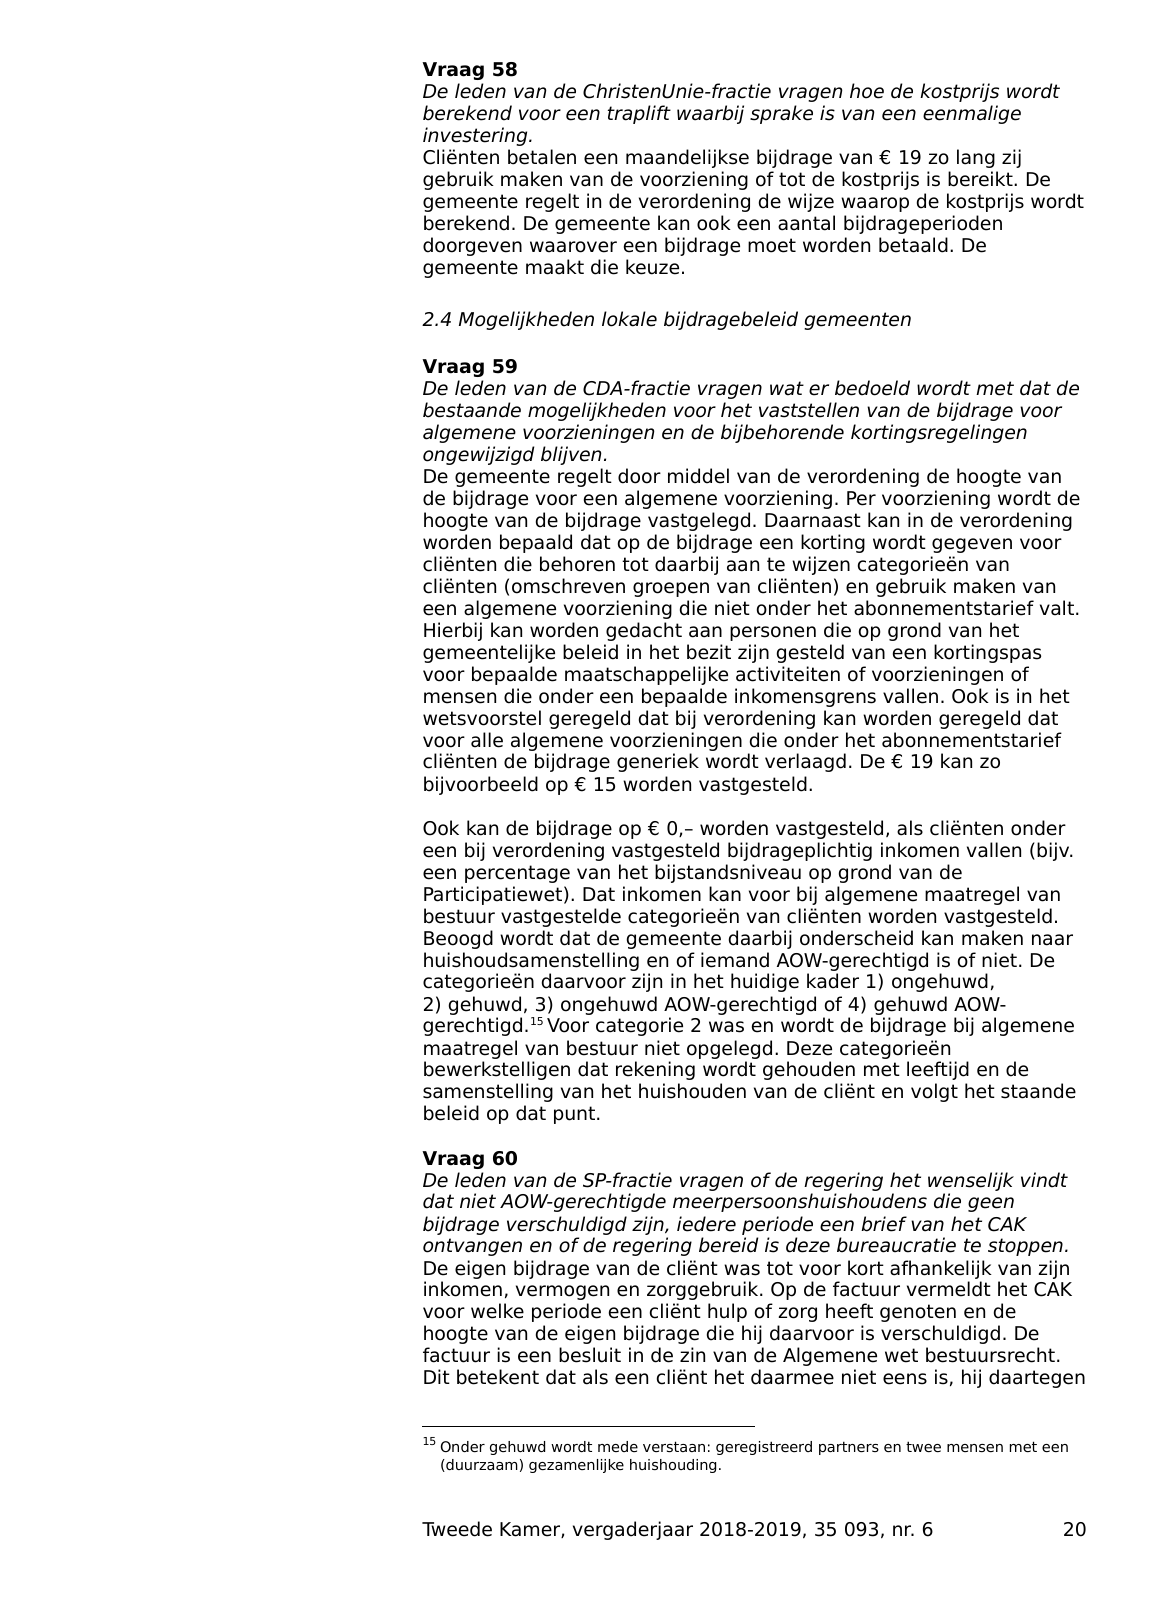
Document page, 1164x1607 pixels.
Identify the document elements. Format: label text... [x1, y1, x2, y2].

text De leden van de ChristenUnie-fractie vragen hoe de kostprijs wordt berekend voor een traplift waarbij sprake is van een eenmalige investering. [422, 81, 1087, 147]
text De leden van de CDA-fractie vragen wat er bedoeld wordt met dat de bestaande mogelijkheden voor het vaststellen van de bijdrage voor algemene voorzieningen en de bijbehorende kortingsregelingen ongewijzigd blijven. [422, 378, 1087, 466]
text De leden van de SP-fractie vragen of de regering het wenselijk vindt dat niet AOW-gerechtigde meerpersoonshuishoudens die geen bijdrage verschuldigd zijn, iedere periode een brief van het CAK ontvangen en of de regering bereid is deze bureaucratie te stoppen. [422, 1169, 1087, 1257]
text Vraag 59 [422, 356, 1087, 378]
text De gemeente regelt door middel van de verordening de hoogte van de bijdrage voor een algemene voorziening. Per voorziening wordt de hoogte van de bijdrage vastgelegd. Daarnaast kan in de verordening worden bepaald dat op de bijdrage een korting wordt gegeven voor cliënten die behoren tot daarbij aan te wijzen categorieën van cliënten (omschreven groepen van cliënten) en gebruik maken van een algemene voorziening die niet onder het abonnementstarief valt. Hierbij kan worden gedacht aan personen die op grond van het gemeentelijke beleid in het bezit zijn gesteld van een kortingspas voor bepaalde maatschappelijke activiteiten of voorzieningen of mensen die onder een bepaalde inkomensgrens vallen. Ook is in het wetsvoorstel geregeld dat bij verordening kan worden geregeld dat voor alle algemene voorzieningen die onder het abonnementstarief cliënten de bijdrage generiek wordt verlaagd. De € 19 kan zo bijvoorbeeld op € 15 worden vastgesteld. [422, 466, 1087, 795]
text Cliënten betalen een maandelijkse bijdrage van € 19 zo lang zij gebruik maken van de voorziening of tot de kostprijs is bereikt. De gemeente regelt in de verordening de wijze waarop de kostprijs wordt berekend. De gemeente kan ook een aantal bijdrageperioden doorgeven waarover een bijdrage moet worden betaald. De gemeente maakt die keuze. [422, 147, 1087, 279]
text Vraag 60 [422, 1147, 1087, 1169]
text Ook kan de bijdrage op € 0,– worden vastgesteld, als cliënten onder een bij verordening vastgesteld bijdrageplichtig inkomen vallen (bijv. een percentage van het bijstandsniveau op grond van de Participatiewet). Dat inkomen kan voor bij algemene maatregel van bestuur vastgestelde categorieën van cliënten worden vastgesteld. Beoogd wordt dat de gemeente daarbij onderscheid kan maken naar huishoudsamenstelling en of iemand AOW-gerechtigd is of niet. De categorieën daarvoor zijn in het huidige kader 1) ongehuwd, 2) gehuwd, 3) ongehuwd AOW-gerechtigd of 4) gehuwd AOW-gerechtigd.Voor categorie 2 was en wordt de bijdrage bij algemene maatregel van bestuur niet opgelegd. Deze categorieën bewerkstelligen dat rekening wordt gehouden met leeftijd en de samenstelling van het huishouden van de cliënt en volgt het staande beleid op dat punt. [422, 818, 1087, 1125]
text Vraag 58 [422, 59, 1087, 81]
text De eigen bijdrage van de cliënt was tot voor kort afhankelijk van zijn inkomen, vermogen en zorggebruik. Op de factuur vermeldt het CAK voor welke periode een cliënt hulp of zorg heeft genoten en de hoogte van de eigen bijdrage die hij daarvoor is verschuldigd. De factuur is een besluit in de zin van de Algemene wet bestuursrecht. Dit betekent dat als een cliënt het daarmee niet eens is, hij daartegen [422, 1257, 1087, 1389]
text Onder gehuwd wordt mede verstaan: geregistreerd partners en twee mensen met een (duurzaam) gezamenlijke huishouding. [422, 1435, 1087, 1474]
subtitle 2.4 Mogelijkheden lokale bijdragebeleid gemeenten [422, 309, 1087, 331]
